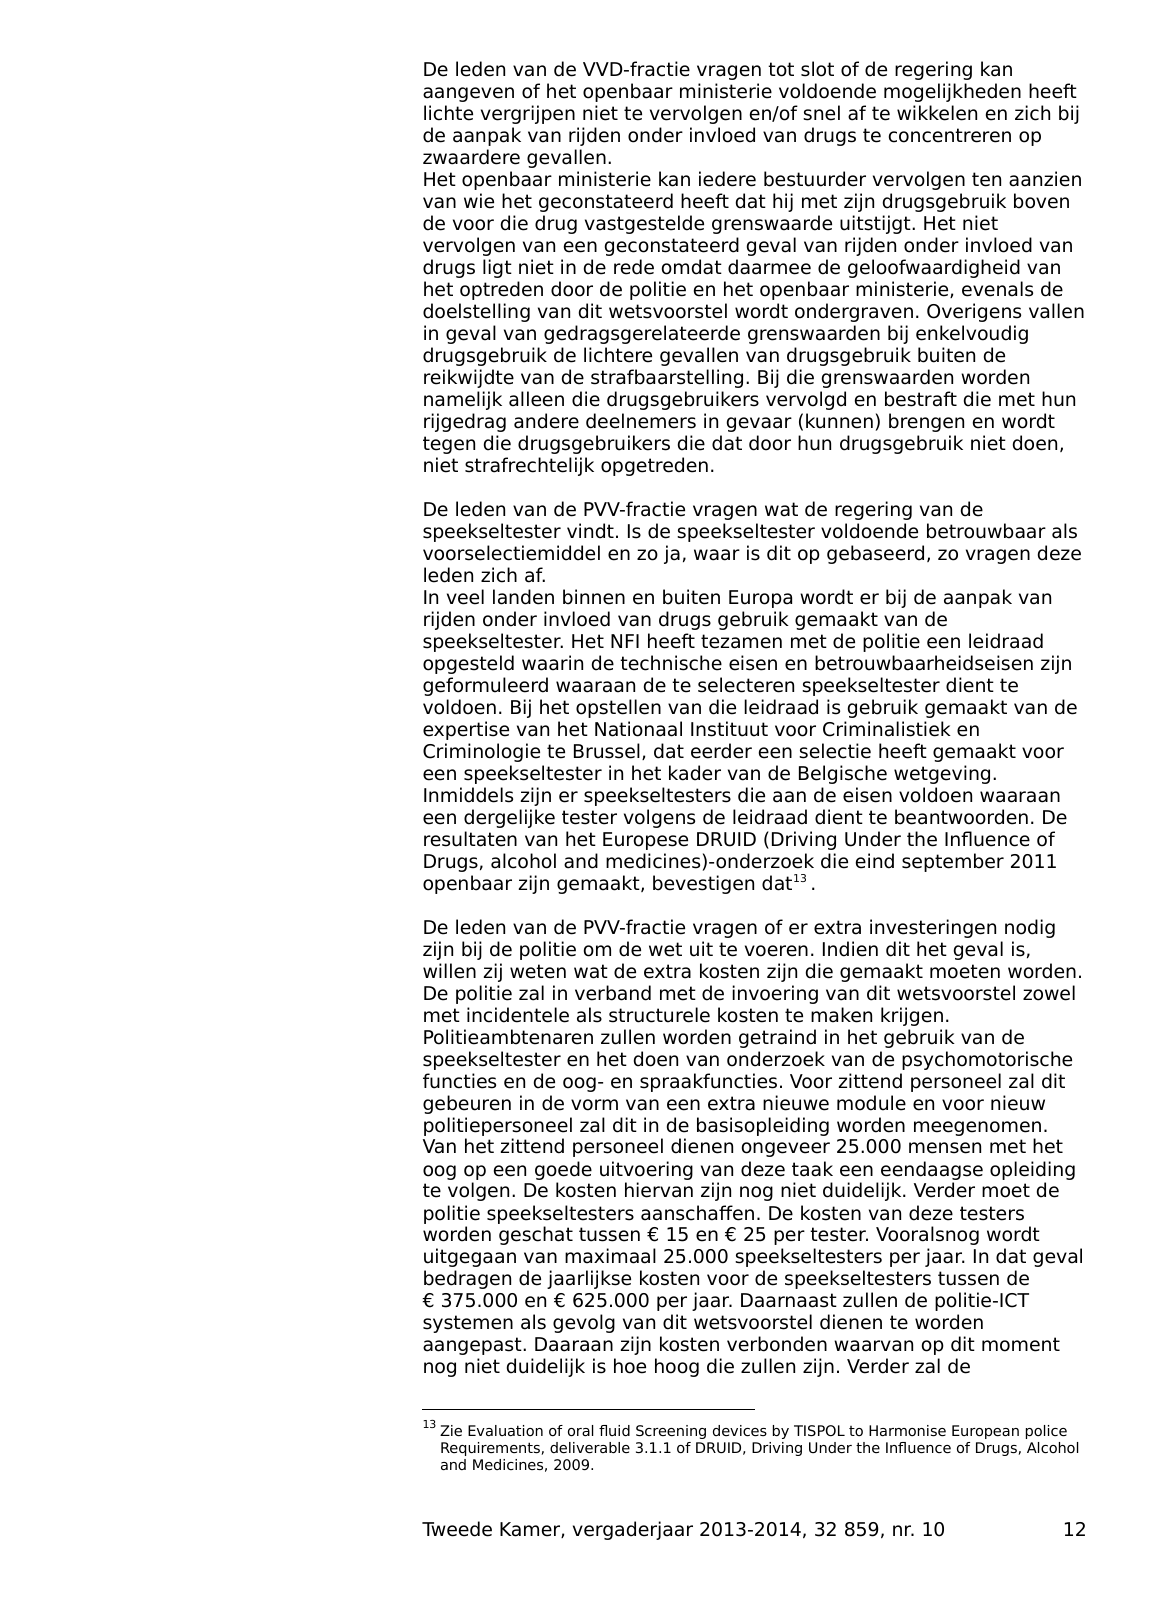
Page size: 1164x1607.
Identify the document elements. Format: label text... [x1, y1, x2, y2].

text In veel landen binnen en buiten Europa wordt er bij de aanpak van rijden onder invloed van drugs gebruik gemaakt van de speekseltester. Het NFI heeft tezamen met de politie een leidraad opgesteld waarin de technische eisen en betrouwbaarheidseisen zijn geformuleerd waaraan de te selecteren speekseltester dient te voldoen. Bij het opstellen van die leidraad is gebruik gemaakt van de expertise van het Nationaal Instituut voor Criminalistiek en Criminologie te Brussel, dat eerder een selectie heeft gemaakt voor een speekseltester in het kader van de Belgische wetgeving. Inmiddels zijn er speekseltesters die aan de eisen voldoen waaraan een dergelijke tester volgens de leidraad dient te beantwoorden. De resultaten van het Europese DRUID (Driving Under the Influence of Drugs, alcohol and medicines)-onderzoek die eind september 2011 openbaar zijn gemaakt, bevestigen dat. [422, 587, 1087, 894]
text De politie zal in verband met de invoering van dit wetsvoorstel zowel met incidentele als structurele kosten te maken krijgen. Politieambtenaren zullen worden getraind in het gebruik van de speekseltester en het doen van onderzoek van de psychomotorische functies en de oog- en spraakfuncties. Voor zittend personeel zal dit gebeuren in de vorm van een extra nieuwe module en voor nieuw politiepersoneel zal dit in de basisopleiding worden meegenomen. Van het zittend personeel dienen ongeveer 25.000 mensen met het oog op een goede uitvoering van deze taak een eendaagse opleiding te volgen. De kosten hiervan zijn nog niet duidelijk. Verder moet de politie speekseltesters aanschaffen. De kosten van deze testers worden geschat tussen € 15 en € 25 per tester. Vooralsnog wordt uitgegaan van maximaal 25.000 speekseltesters per jaar. In dat geval bedragen de jaarlijkse kosten voor de speekseltesters tussen de € 375.000 en € 625.000 per jaar. Daarnaast zullen de politie-ICT systemen als gevolg van dit wetsvoorstel dienen te worden aangepast. Daaraan zijn kosten verbonden waarvan op dit moment nog niet duidelijk is hoe hoog die zullen zijn. Verder zal de [422, 983, 1087, 1378]
text Zie Evaluation of oral fluid Screening devices by TISPOL to Harmonise European police Requirements, deliverable 3.1.1 of DRUID, Driving Under the Influence of Drugs, Alcohol and Medicines, 2009. [422, 1418, 1087, 1474]
text Het openbaar ministerie kan iedere bestuurder vervolgen ten aanzien van wie het geconstateerd heeft dat hij met zijn drugsgebruik boven de voor die drug vastgestelde grenswaarde uitstijgt. Het niet vervolgen van een geconstateerd geval van rijden onder invloed van drugs ligt niet in de rede omdat daarmee de geloofwaardigheid van het optreden door de politie en het openbaar ministerie, evenals de doelstelling van dit wetsvoorstel wordt ondergraven. Overigens vallen in geval van gedragsgerelateerde grenswaarden bij enkelvoudig drugsgebruik de lichtere gevallen van drugsgebruik buiten de reikwijdte van de strafbaarstelling. Bij die grenswaarden worden namelijk alleen die drugsgebruikers vervolgd en bestraft die met hun rijgedrag andere deelnemers in gevaar (kunnen) brengen en wordt tegen die drugsgebruikers die dat door hun drugsgebruik niet doen, niet strafrechtelijk opgetreden. [422, 169, 1087, 477]
text De leden van de VVD-fractie vragen tot slot of de regering kan aangeven of het openbaar ministerie voldoende mogelijkheden heeft lichte vergrijpen niet te vervolgen en/of snel af te wikkelen en zich bij de aanpak van rijden onder invloed van drugs te concentreren op zwaardere gevallen. [422, 59, 1087, 169]
text De leden van de PVV-fractie vragen wat de regering van de speekseltester vindt. Is de speekseltester voldoende betrouwbaar als voorselectiemiddel en zo ja, waar is dit op gebaseerd, zo vragen deze leden zich af. [422, 499, 1087, 587]
text De leden van de PVV-fractie vragen of er extra investeringen nodig zijn bij de politie om de wet uit te voeren. Indien dit het geval is, willen zij weten wat de extra kosten zijn die gemaakt moeten worden. [422, 917, 1087, 983]
